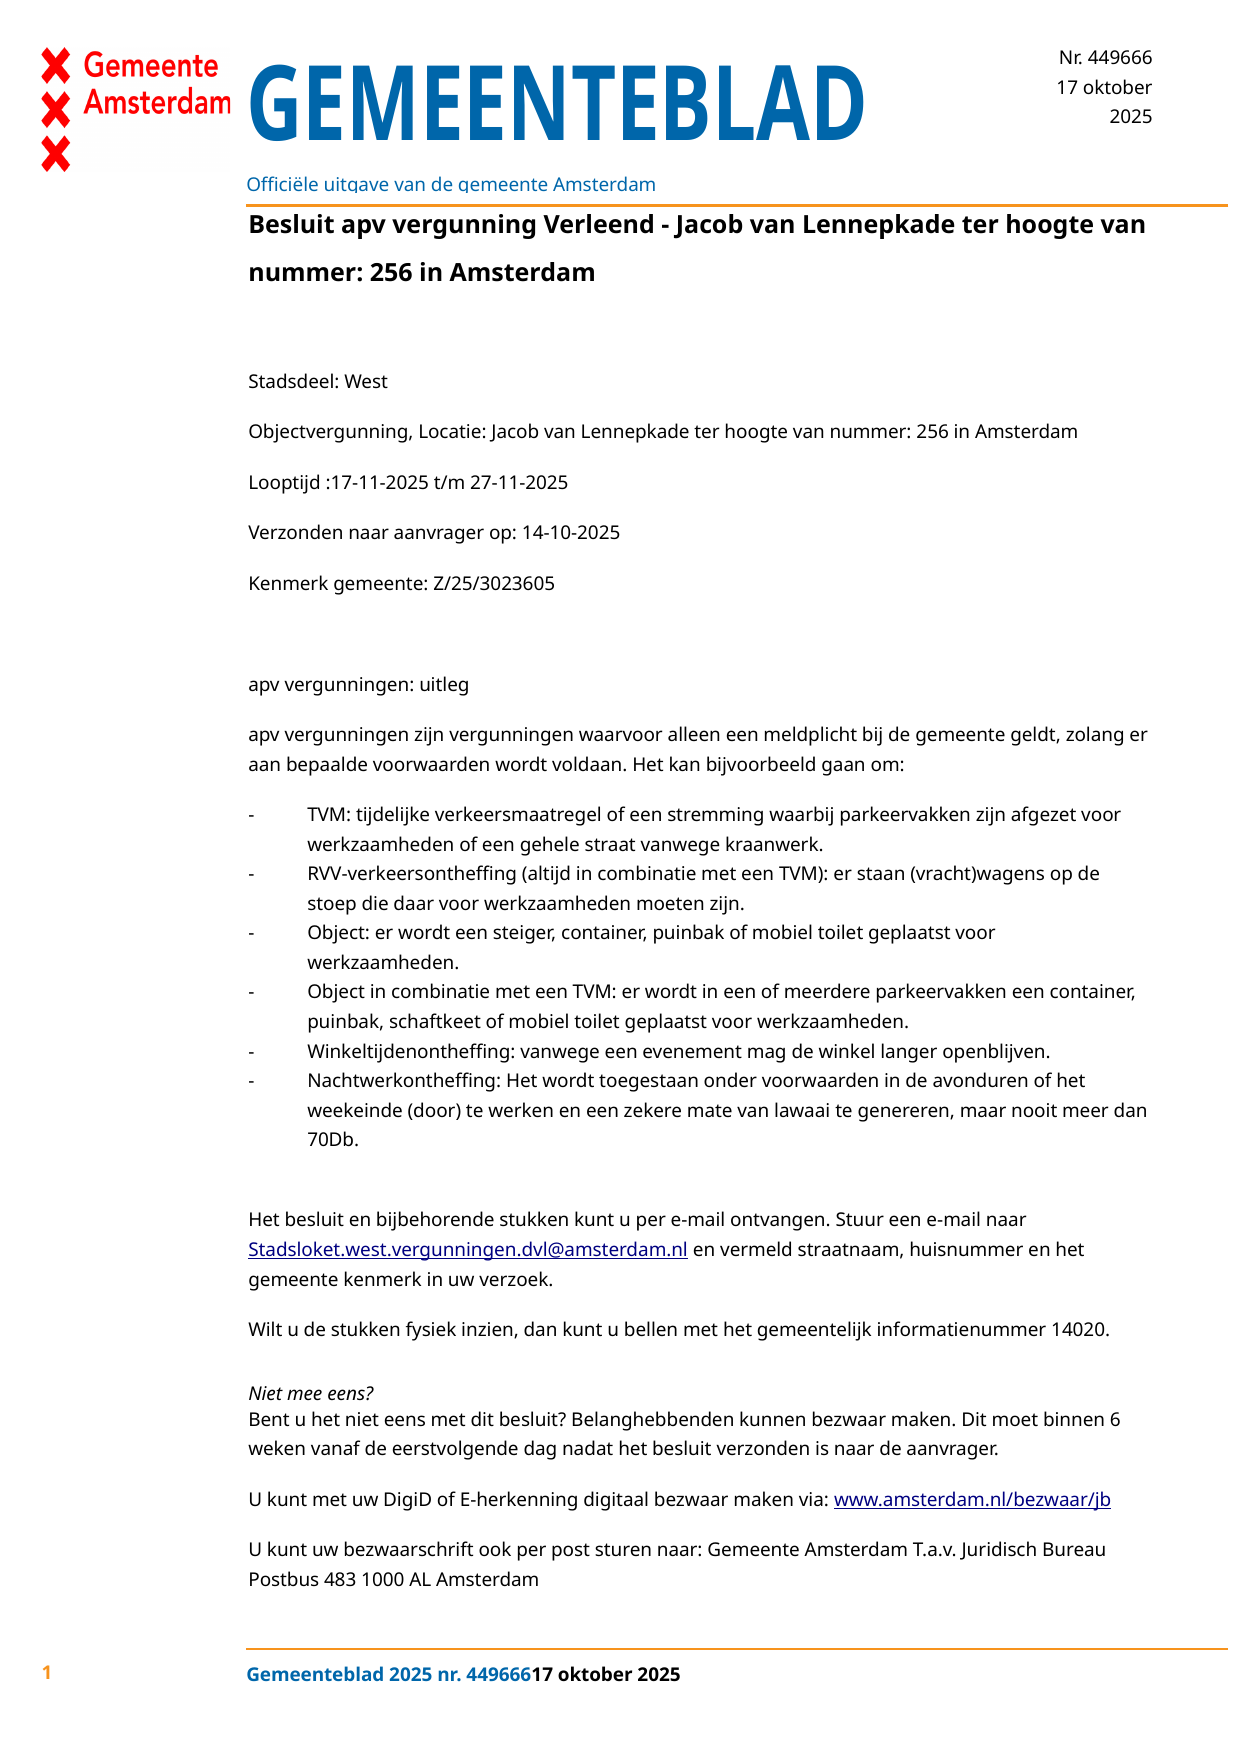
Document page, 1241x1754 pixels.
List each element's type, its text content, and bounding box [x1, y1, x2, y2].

list Nachtwerkontheffing: Het wordt toegestaan onder voorwaarden in de avonduren of het weekeinde (door) te werken en een zekere mate van lawaai te genereren, maar nooit meer dan 70Db. [248, 1067, 1152, 1152]
text apv vergunningen zijn vergunningen waarvoor alleen een meldplicht bij de gemeente geldt, zolang er aan bepaalde voorwaarden wordt voldaan. Het kan bijvoorbeeld gaan om: [248, 721, 1152, 777]
text Looptijd :17-11-2025 t/m 27-11-2025 [248, 469, 1152, 495]
picture [41, 47, 231, 172]
list RVV-verkeersontheffing (altijd in combinatie met een TVM): er staan (vracht)wagens op de stoep die daar voor werkzaamheden moeten zijn. [248, 860, 1152, 916]
list Object in combinatie met een TVM: er wordt in een of meerdere parkeervakken een container, puinbak, schaftkeet of mobiel toilet geplaatst voor werkzaamheden. [248, 979, 1152, 1034]
list Winkeltijdenontheffing: vanwege een evenement mag de winkel langer openblijven. [248, 1038, 1152, 1064]
text Objectvergunning, Locatie: Jacob van Lennepkade ter hoogte van nummer: 256 in Amsterdam [248, 419, 1152, 444]
text apv vergunningen: uitleg [248, 671, 1152, 697]
list TVM: tijdelijke verkeersmaatregel of een stremming waarbij parkeervakken zijn afgezet voor werkzaamheden of een gehele straat vanwege kraanwerk. [248, 801, 1152, 857]
text Verzonden naar aanvrager op: 14-10-2025 [248, 519, 1152, 545]
text Wilt u de stukken fysiek inzien, dan kunt u bellen met het gemeentelijk informatienummer 14020. [248, 1316, 1152, 1342]
text Bent u het niet eens met dit besluit? Belanghebbenden kunnen bezwaar maken. Dit moet binnen 6 weken vanaf de eerstvolgende dag nadat het besluit verzonden is naar de aanvrager. [248, 1406, 1152, 1461]
text Stadsdeel: West [248, 368, 1152, 394]
text Niet mee eens? [248, 1380, 1152, 1406]
text Kenmerk gemeente: Z/25/3023605 [248, 570, 1152, 596]
text U kunt met uw DigiD of E-herkenning digitaal bezwaar maken via: www.amsterdam.nl/bezwaar/jb [248, 1486, 1152, 1512]
list Object: er wordt een steiger, container, puinbak of mobiel toilet geplaatst voor werkzaamheden. [248, 919, 1152, 975]
text Het besluit en bijbehorende stukken kunt u per e-mail ontvangen. Stuur een e-mail naar Stadsloket.west.vergunningen.dvl@amsterdam.nl en vermeld straatnaam, huisnummer en het gemeente kenmerk in uw verzoek. [248, 1207, 1152, 1292]
text U kunt uw bezwaarschrift ook per post sturen naar: Gemeente Amsterdam T.a.v. Juridisch Bureau Postbus 483 1000 AL Amsterdam [248, 1536, 1152, 1592]
text Besluit apv vergunning Verleend - Jacob van Lennepkade ter hoogte van nummer: 256 in Amsterdam [248, 207, 1152, 288]
